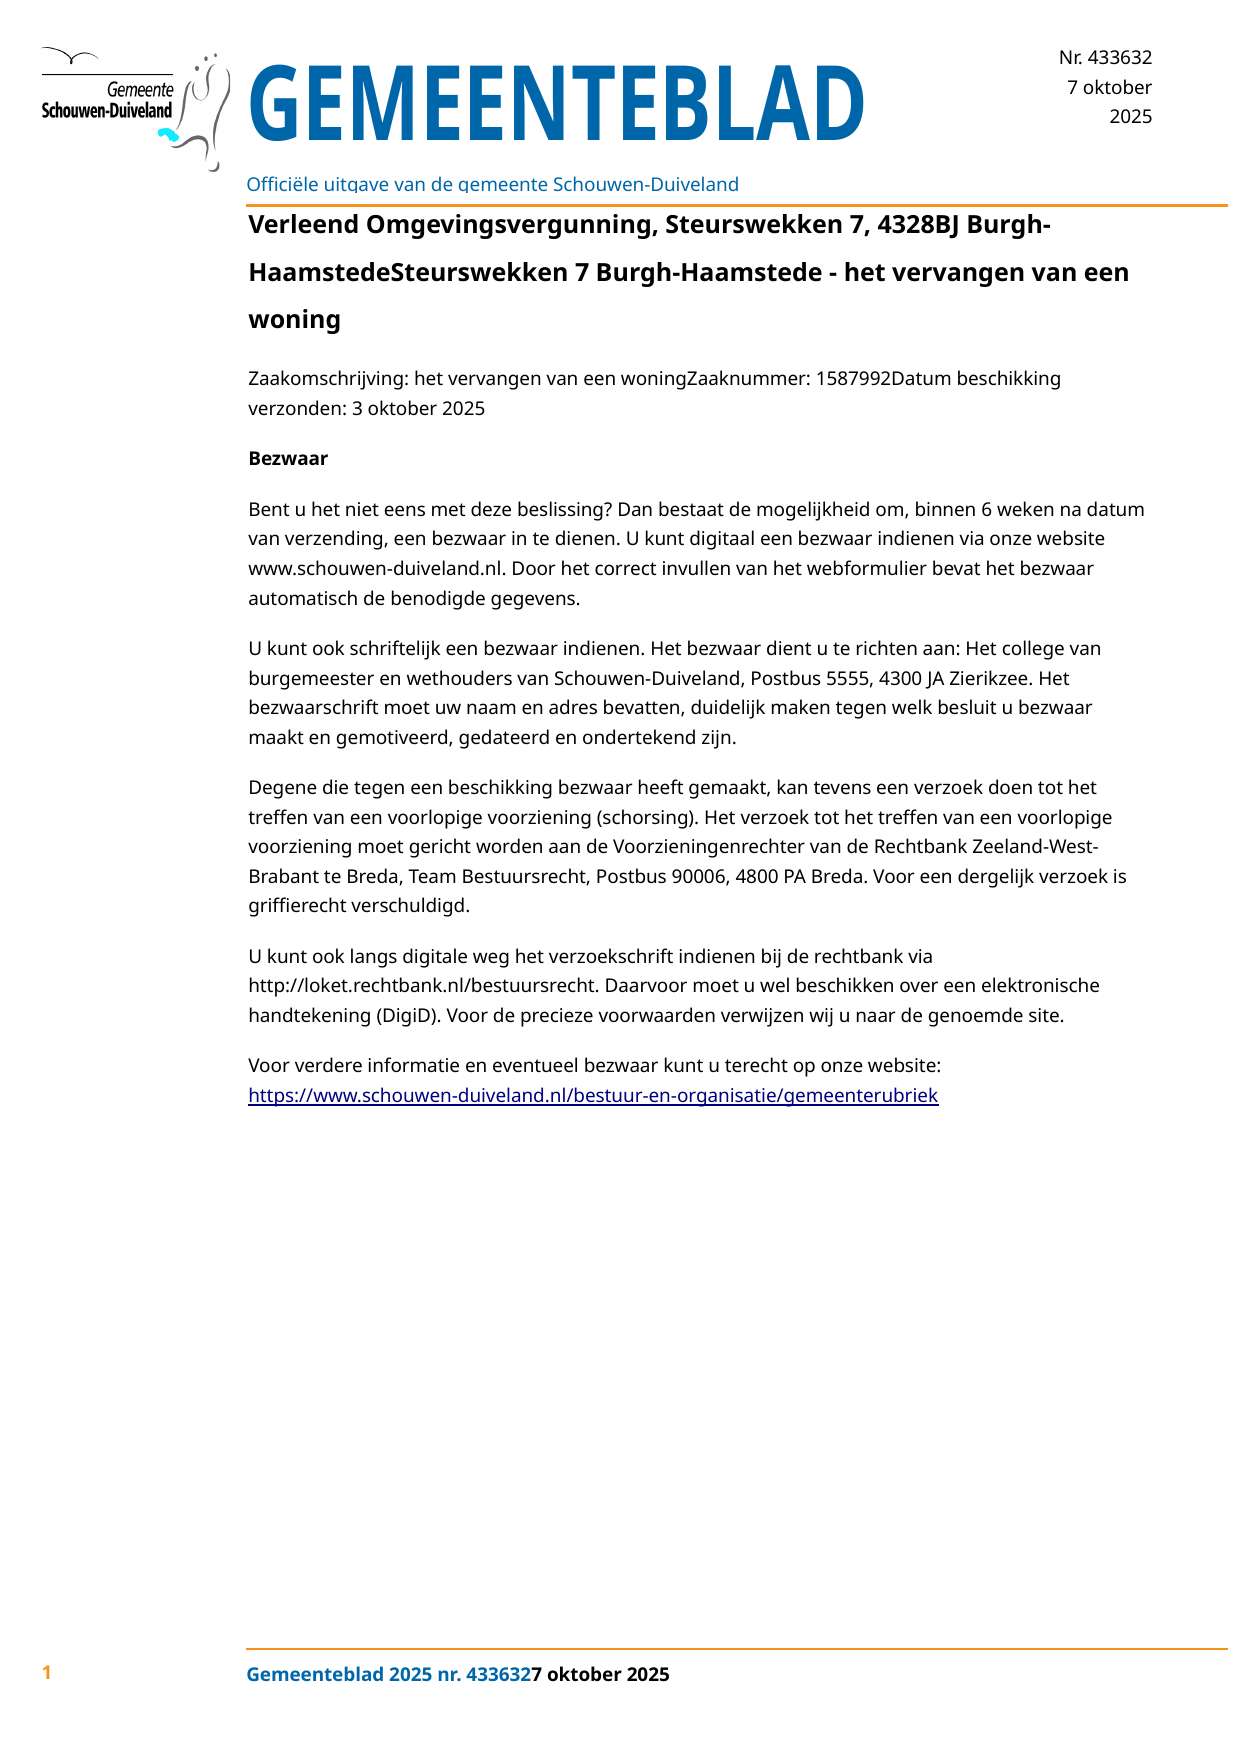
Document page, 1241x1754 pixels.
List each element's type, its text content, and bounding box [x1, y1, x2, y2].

text Zaakomschrijving: het vervangen van een woningZaaknummer: 1587992Datum beschikking verzonden: 3 oktober 2025 [248, 366, 1152, 421]
text U kunt ook langs digitale weg het verzoekschrift indienen bij de rechtbank via http://loket.rechtbank.nl/bestuursrecht. Daarvoor moet u wel beschikken over een elektronische handtekening (DigiD). Voor de precieze voorwaarden verwijzen wij u naar de genoemde site. [248, 943, 1152, 1028]
text Bezwaar [248, 446, 1152, 471]
text Verleend Omgevingsvergunning, Steurswekken 7, 4328BJ Burgh-HaamstedeSteurswekken 7 Burgh-Haamstede - het vervangen van een woning [248, 207, 1152, 336]
text Degene die tegen een beschikking bezwaar heeft gemaakt, kan tevens een verzoek doen tot het treffen van een voorlopige voorziening (schorsing). Het verzoek tot het treffen van een voorlopige voorziening moet gericht worden aan de Voorzieningenrechter van de Rechtbank Zeeland-West-Brabant te Breda, Team Bestuursrecht, Postbus 90006, 4800 PA Breda. Voor een dergelijk verzoek is griffierecht verschuldigd. [248, 774, 1152, 918]
text U kunt ook schriftelijk een bezwaar indienen. Het bezwaar dient u te richten aan: Het college van burgemeester en wethouders van Schouwen-Duiveland, Postbus 5555, 4300 JA Zierikzee. Het bezwaarschrift moet uw naam en adres bevatten, duidelijk maken tegen welk besluit u bezwaar maakt en gemotiveerd, gedateerd en ondertekend zijn. [248, 635, 1152, 749]
picture [41, 47, 231, 172]
text Bent u het niet eens met deze beslissing? Dan bestaat de mogelijkheid om, binnen 6 weken na datum van verzending, een bezwaar in te dienen. U kunt digitaal een bezwaar indienen via onze website www.schouwen-duiveland.nl. Door het correct invullen van het webformulier bevat het bezwaar automatisch de benodigde gegevens. [248, 496, 1152, 610]
text Voor verdere informatie en eventueel bezwaar kunt u terecht op onze website: https://www.schouwen-duiveland.nl/bestuur-en-organisatie/gemeenterubriek [248, 1053, 1152, 1108]
